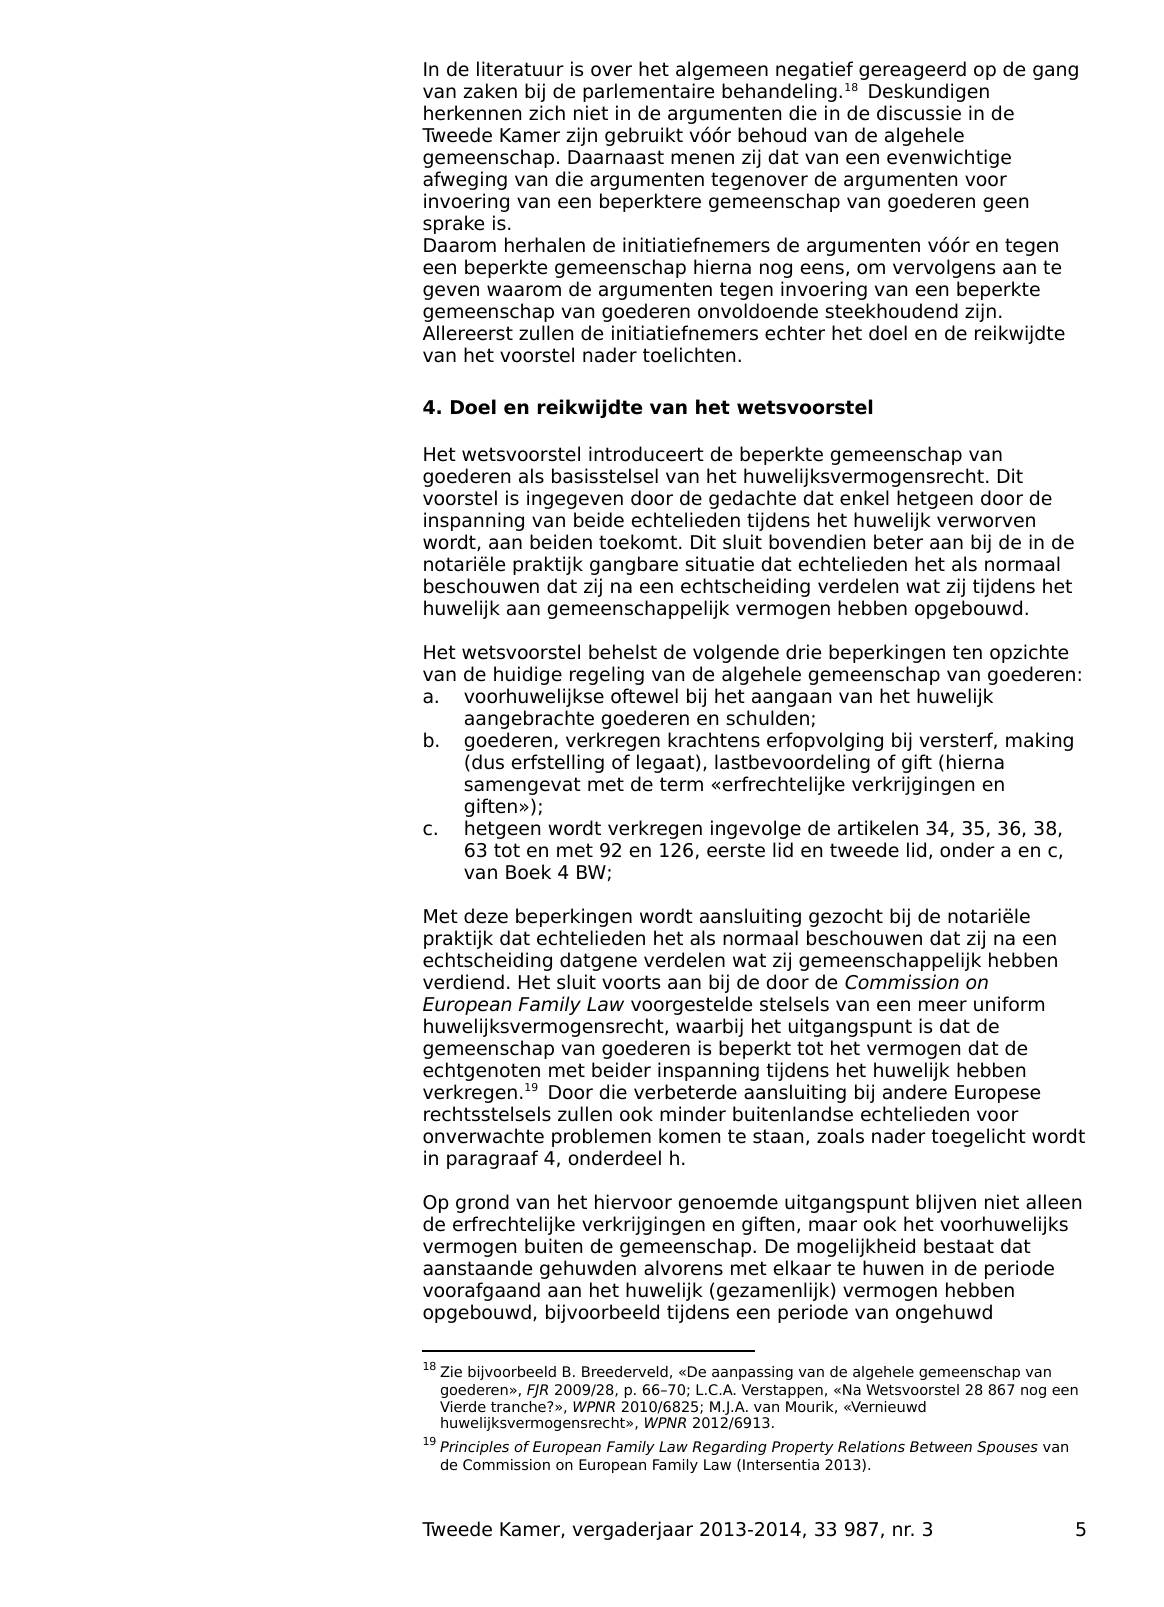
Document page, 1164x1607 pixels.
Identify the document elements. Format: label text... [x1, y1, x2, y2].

text Het wetsvoorstel introduceert de beperkte gemeenschap van goederen als basisstelsel van het huwelijksvermogensrecht. Dit voorstel is ingegeven door de gedachte dat enkel hetgeen door de inspanning van beide echtelieden tijdens het huwelijk verworven wordt, aan beiden toekomt. Dit sluit bovendien beter aan bij de in de notariële praktijk gangbare situatie dat echtelieden het als normaal beschouwen dat zij na een echtscheiding verdelen wat zij tijdens het huwelijk aan gemeenschappelijk vermogen hebben opgebouwd. [422, 444, 1087, 619]
text Principles of European Family Law Regarding Property Relations Between Spouses van de Commission on European Family Law (Intersentia 2013). [422, 1435, 1087, 1474]
text Daarom herhalen de initiatiefnemers de argumenten vóór en tegen een beperkte gemeenschap hierna nog eens, om vervolgens aan te geven waarom de argumenten tegen invoering van een beperkte gemeenschap van goederen onvoldoende steekhoudend zijn. Allereerst zullen de initiatiefnemers echter het doel en de reikwijdte van het voorstel nader toelichten. [422, 235, 1087, 367]
text Het wetsvoorstel behelst de volgende drie beperkingen ten opzichte van de huidige regeling van de algehele gemeenschap van goederen: [422, 642, 1087, 686]
text c. hetgeen wordt verkregen ingevolge de artikelen 34, 35, 36, 38, 63 tot en met 92 en 126, eerste lid en tweede lid, onder a en c, van Boek 4 BW; [422, 818, 1087, 883]
subtitle 4. Doel en reikwijdte van het wetsvoorstel [422, 397, 1087, 419]
text Zie bijvoorbeeld B. Breederveld, «De aanpassing van de algehele gemeenschap van goederen», FJR 2009/28, p. 66–70; L.C.A. Verstappen, «Na Wetsvoorstel 28 867 nog een Vierde tranche?», WPNR 2010/6825; M.J.A. van Mourik, «Vernieuwd huwelijksvermogensrecht», WPNR 2012/6913. [422, 1360, 1087, 1432]
text b. goederen, verkregen krachtens erfopvolging bij versterf, making (dus erfstelling of legaat), lastbevoordeling of gift (hierna samengevat met de term «erfrechtelijke verkrijgingen en giften»); [422, 730, 1087, 818]
text In de literatuur is over het algemeen negatief gereageerd op de gang van zaken bij de parlementaire behandeling. Deskundigen herkennen zich niet in de argumenten die in de discussie in de Tweede Kamer zijn gebruikt vóór behoud van de algehele gemeenschap. Daarnaast menen zij dat van een evenwichtige afweging van die argumenten tegenover de argumenten voor invoering van een beperktere gemeenschap van goederen geen sprake is. [422, 59, 1087, 235]
text Met deze beperkingen wordt aansluiting gezocht bij de notariële praktijk dat echtelieden het als normaal beschouwen dat zij na een echtscheiding datgene verdelen wat zij gemeenschappelijk hebben verdiend. Het sluit voorts aan bij de door de Commission on European Family Law voorgestelde stelsels van een meer uniform huwelijksvermogensrecht, waarbij het uitgangspunt is dat de gemeenschap van goederen is beperkt tot het vermogen dat de echtgenoten met beider inspanning tijdens het huwelijk hebben verkregen. Door die verbeterde aansluiting bij andere Europese rechtsstelsels zullen ook minder buitenlandse echtelieden voor onverwachte problemen komen te staan, zoals nader toegelicht wordt in paragraaf 4, onderdeel h. [422, 906, 1087, 1169]
text Op grond van het hiervoor genoemde uitgangspunt blijven niet alleen de erfrechtelijke verkrijgingen en giften, maar ook het voorhuwelijks vermogen buiten de gemeenschap. De mogelijkheid bestaat dat aanstaande gehuwden alvorens met elkaar te huwen in de periode voorafgaand aan het huwelijk (gezamenlijk) vermogen hebben opgebouwd, bijvoorbeeld tijdens een periode van ongehuwd [422, 1192, 1087, 1323]
text a. voorhuwelijkse oftewel bij het aangaan van het huwelijk aangebrachte goederen en schulden; [422, 686, 1087, 730]
